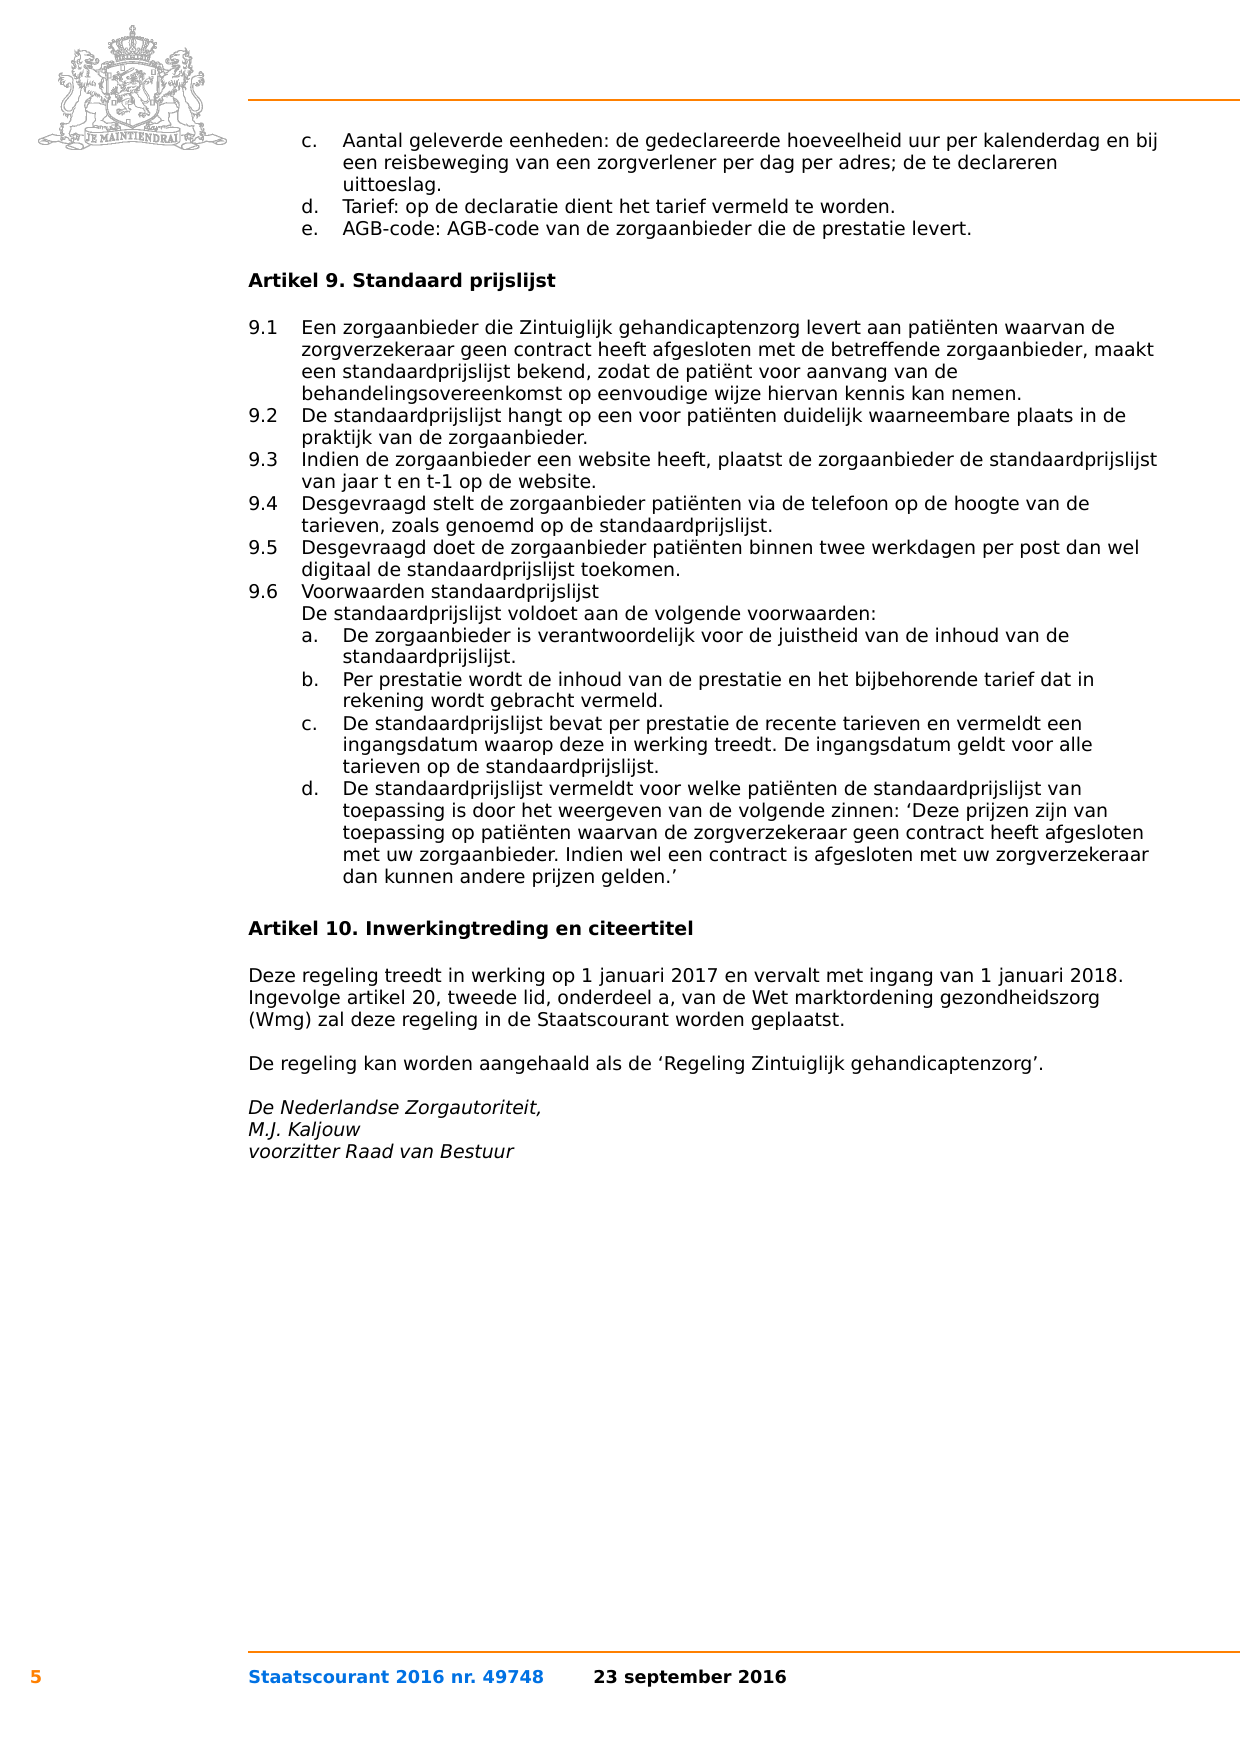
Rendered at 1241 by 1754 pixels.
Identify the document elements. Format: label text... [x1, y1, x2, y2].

text d. Tarief: op de declaratie dient het tarief vermeld te worden. [301, 196, 1163, 218]
text De standaardprijslijst voldoet aan de volgende voorwaarden: [301, 602, 1163, 624]
subtitle Artikel 10. Inwerkingtreding en citeertitel [248, 918, 1163, 940]
text a. De zorgaanbieder is verantwoordelijk voor de juistheid van de inhoud van de standaardprijslijst. [301, 624, 1163, 668]
text De regeling kan worden aangehaald als de ‘Regeling Zintuiglijk gehandicaptenzorg’. [248, 1053, 1163, 1075]
text e. AGB-code: AGB-code van de zorgaanbieder die de prestatie levert. [301, 218, 1163, 240]
text 9.3 Indien de zorgaanbieder een website heeft, plaatst de zorgaanbieder de standaardprijslijst van jaar t en t-1 op de website. [248, 449, 1163, 493]
text 9.1 Een zorgaanbieder die Zintuiglijk gehandicaptenzorg levert aan patiënten waarvan de zorgverzekeraar geen contract heeft afgesloten met de betreffende zorgaanbieder, maakt een standaardprijslijst bekend, zodat de patiënt voor aanvang van de behandelingsovereenkomst op eenvoudige wijze hiervan kennis kan nemen. [248, 317, 1163, 405]
text 9.2 De standaardprijslijst hangt op een voor patiënten duidelijk waarneembare plaats in de praktijk van de zorgaanbieder. [248, 405, 1163, 449]
text b. Per prestatie wordt de inhoud van de prestatie en het bijbehorende tarief dat in rekening wordt gebracht vermeld. [301, 668, 1163, 712]
text De Nederlandse Zorgautoriteit, M.J. Kaljouw voorzitter Raad van Bestuur [248, 1097, 1163, 1163]
text c. De standaardprijslijst bevat per prestatie de recente tarieven en vermeldt een ingangsdatum waarop deze in werking treedt. De ingangsdatum geldt voor alle tarieven op de standaardprijslijst. [301, 712, 1163, 778]
text c. Aantal geleverde eenheden: de gedeclareerde hoeveelheid uur per kalenderdag en bij een reisbeweging van een zorgverlener per dag per adres; de te declareren uittoeslag. [301, 130, 1163, 196]
text 9.6 Voorwaarden standaardprijslijst [248, 581, 1163, 602]
text d. De standaardprijslijst vermeldt voor welke patiënten de standaardprijslijst van toepassing is door het weergeven van de volgende zinnen: ‘Deze prijzen zijn van toepassing op patiënten waarvan de zorgverzekeraar geen contract heeft afgesloten met uw zorgaanbieder. Indien wel een contract is afgesloten met uw zorgverzekeraar dan kunnen andere prijzen gelden.’ [301, 778, 1163, 888]
picture [38, 25, 227, 150]
subtitle Artikel 9. Standaard prijslijst [248, 270, 1163, 292]
text 9.4 Desgevraagd stelt de zorgaanbieder patiënten via de telefoon op de hoogte van de tarieven, zoals genoemd op de standaardprijslijst. [248, 493, 1163, 537]
text 9.5 Desgevraagd doet de zorgaanbieder patiënten binnen twee werkdagen per post dan wel digitaal de standaardprijslijst toekomen. [248, 537, 1163, 581]
text Deze regeling treedt in werking op 1 januari 2017 en vervalt met ingang van 1 januari 2018. Ingevolge artikel 20, tweede lid, onderdeel a, van de Wet marktordening gezondheidszorg (Wmg) zal deze regeling in de Staatscourant worden geplaatst. [248, 965, 1163, 1031]
